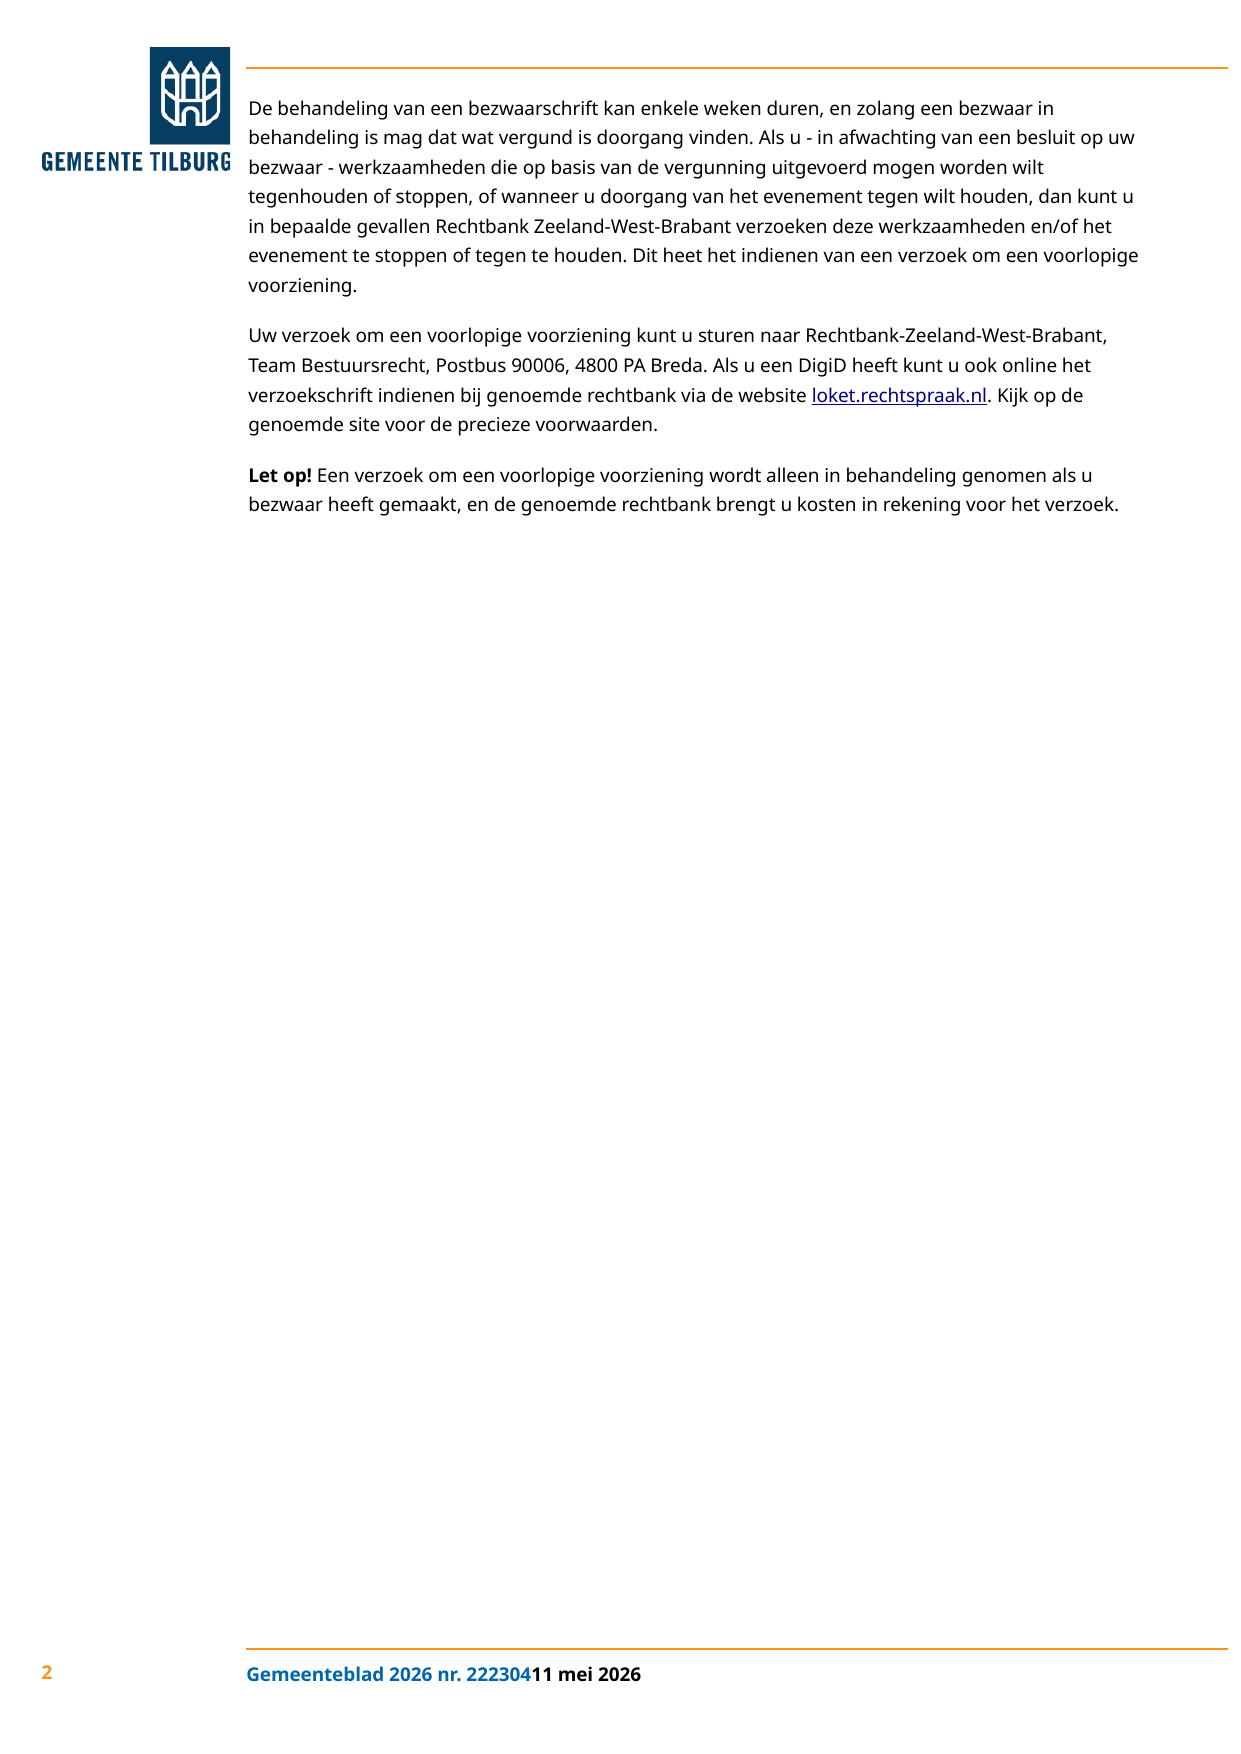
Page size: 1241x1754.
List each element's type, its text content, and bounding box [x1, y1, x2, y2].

text Let op! Een verzoek om een voorlopige voorziening wordt alleen in behandeling genomen als u bezwaar heeft gemaakt, en de genoemde rechtbank brengt u kosten in rekening voor het verzoek. [248, 462, 1152, 517]
picture [41, 47, 231, 172]
text De behandeling van een bezwaarschrift kan enkele weken duren, en zolang een bezwaar in behandeling is mag dat wat vergund is doorgang vinden. Als u - in afwachting van een besluit op uw bezwaar - werkzaamheden die op basis van de vergunning uitgevoerd mogen worden wilt tegenhouden of stoppen, of wanneer u doorgang van het evenement tegen wilt houden, dan kunt u in bepaalde gevallen Rechtbank Zeeland-West-Brabant verzoeken deze werkzaamheden en/of het evenement te stoppen of tegen te houden. Dit heet het indienen van een verzoek om een voorlopige voorziening. [248, 95, 1152, 298]
text Uw verzoek om een voorlopige voorziening kunt u sturen naar Rechtbank-Zeeland-West-Brabant, Team Bestuursrecht, Postbus 90006, 4800 PA Breda. Als u een DigiD heeft kunt u ook online het verzoekschrift indienen bij genoemde rechtbank via de website loket.rechtspraak.nl. Kijk op de genoemde site voor de precieze voorwaarden. [248, 323, 1152, 437]
